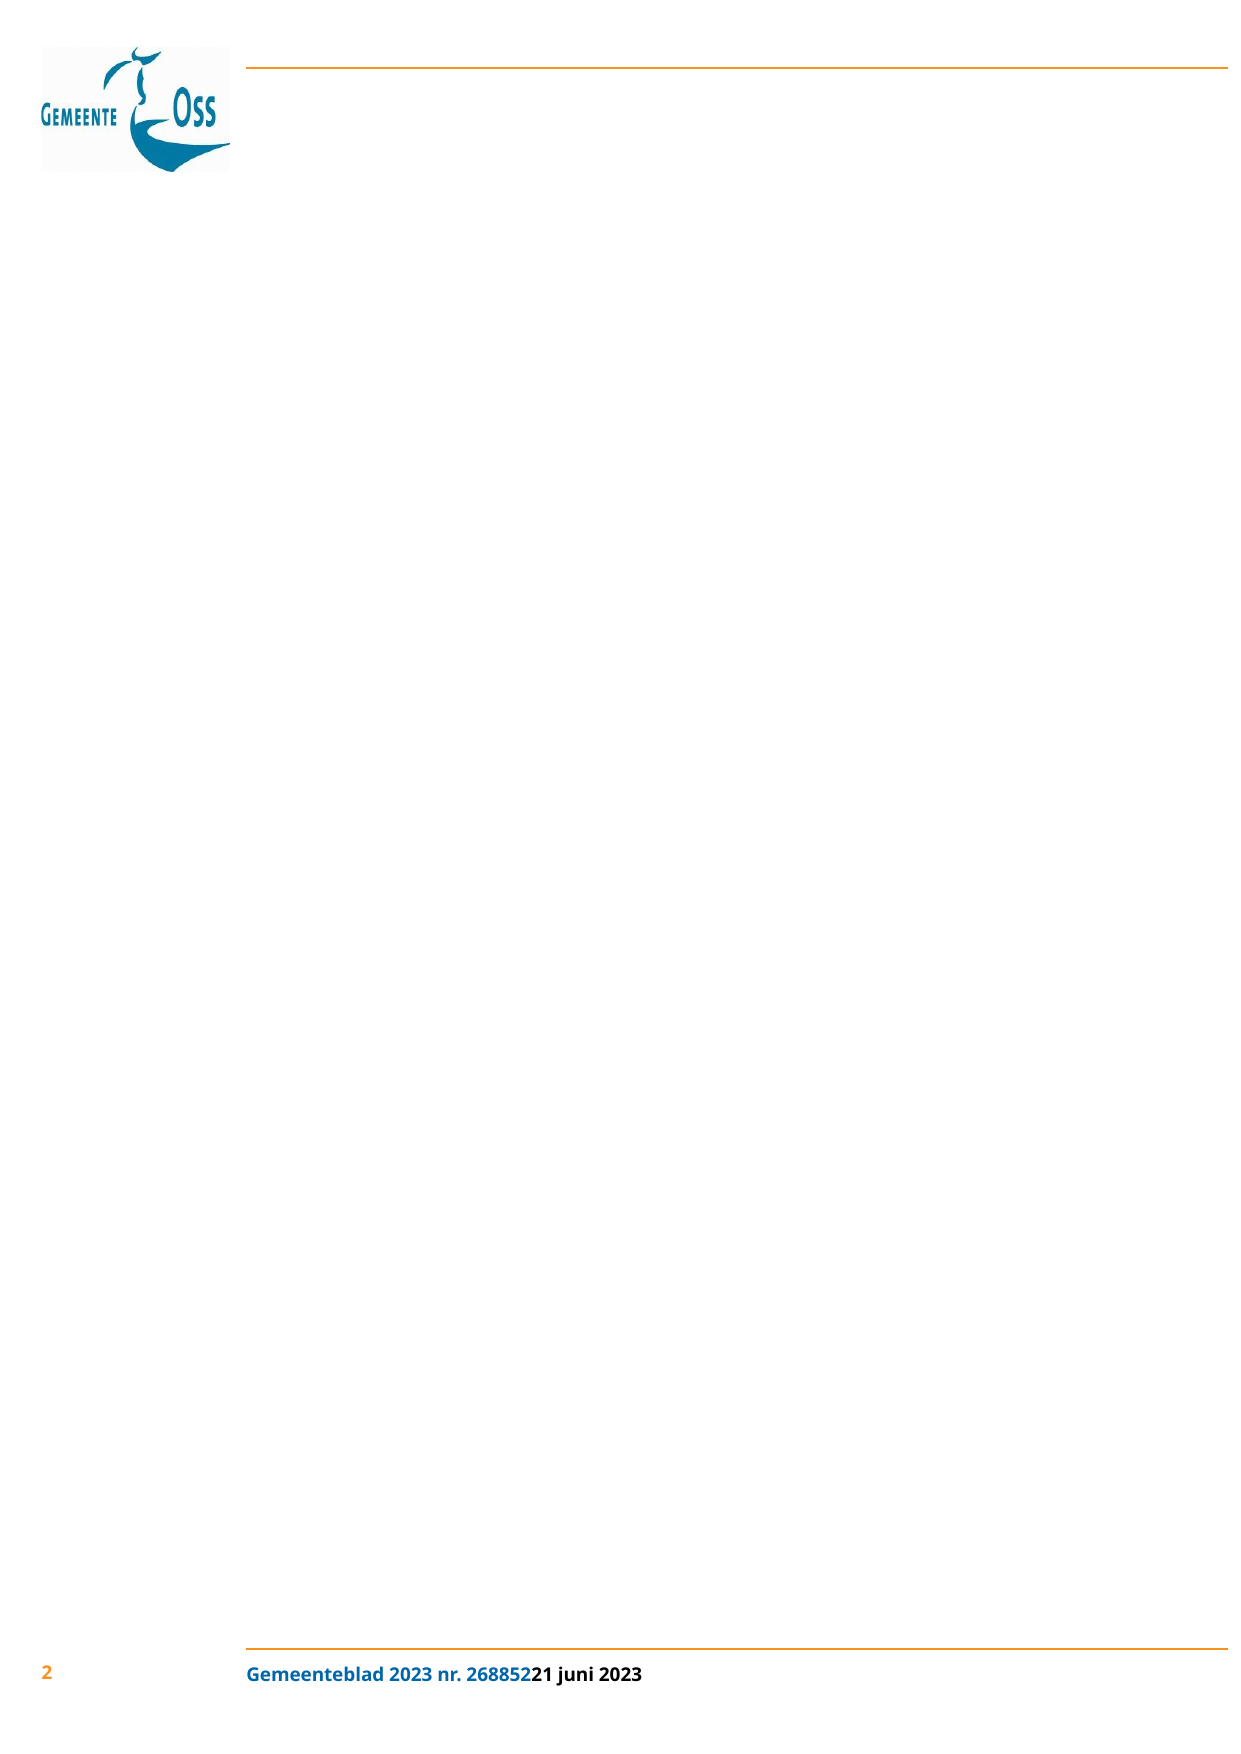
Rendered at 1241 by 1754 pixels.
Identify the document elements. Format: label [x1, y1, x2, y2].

picture [41, 47, 231, 172]
